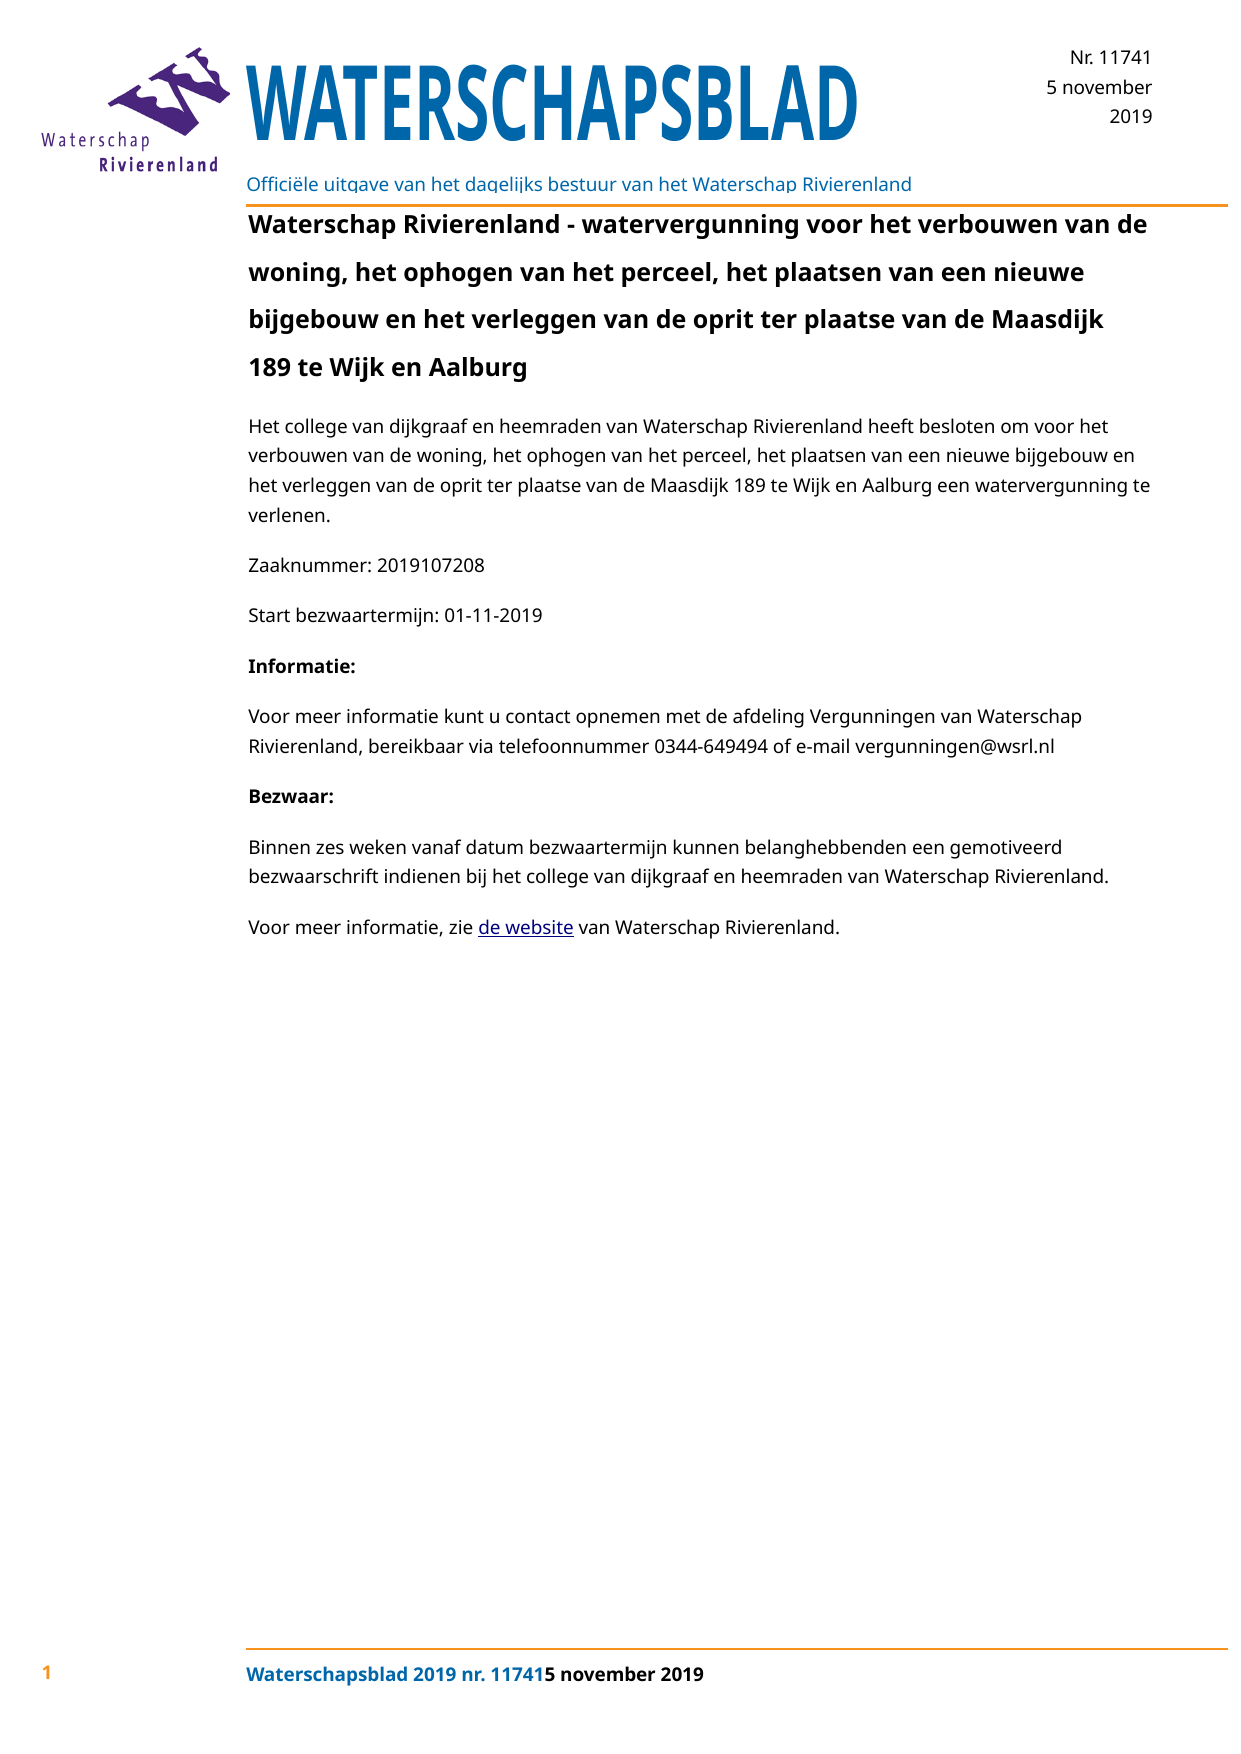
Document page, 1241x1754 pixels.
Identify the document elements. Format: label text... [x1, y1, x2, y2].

text Voor meer informatie kunt u contact opnemen met de afdeling Vergunningen van Waterschap Rivierenland, bereikbaar via telefoonnummer 0344-649494 of e-mail vergunningen@wsrl.nl [248, 703, 1152, 759]
text Bezwaar: [248, 783, 1152, 809]
text Informatie: [248, 653, 1152, 679]
text Zaaknummer: 2019107208 [248, 552, 1152, 578]
text Start bezwaartermijn: 01-11-2019 [248, 603, 1152, 628]
text Het college van dijkgraaf en heemraden van Waterschap Rivierenland heeft besloten om voor het verbouwen van de woning, het ophogen van het perceel, het plaatsen van een nieuwe bijgebouw en het verleggen van de oprit ter plaatse van de Maasdijk 189 te Wijk en Aalburg een watervergunning te verlenen. [248, 413, 1152, 528]
picture [41, 47, 231, 172]
text Binnen zes weken vanaf datum bezwaartermijn kunnen belanghebbenden een gemotiveerd bezwaarschrift indienen bij het college van dijkgraaf en heemraden van Waterschap Rivierenland. [248, 834, 1152, 889]
text Voor meer informatie, zie de website van Waterschap Rivierenland. [248, 914, 1152, 940]
text Waterschap Rivierenland - watervergunning voor het verbouwen van de woning, het ophogen van het perceel, het plaatsen van een nieuwe bijgebouw en het verleggen van de oprit ter plaatse van de Maasdijk 189 te Wijk en Aalburg [248, 207, 1152, 384]
